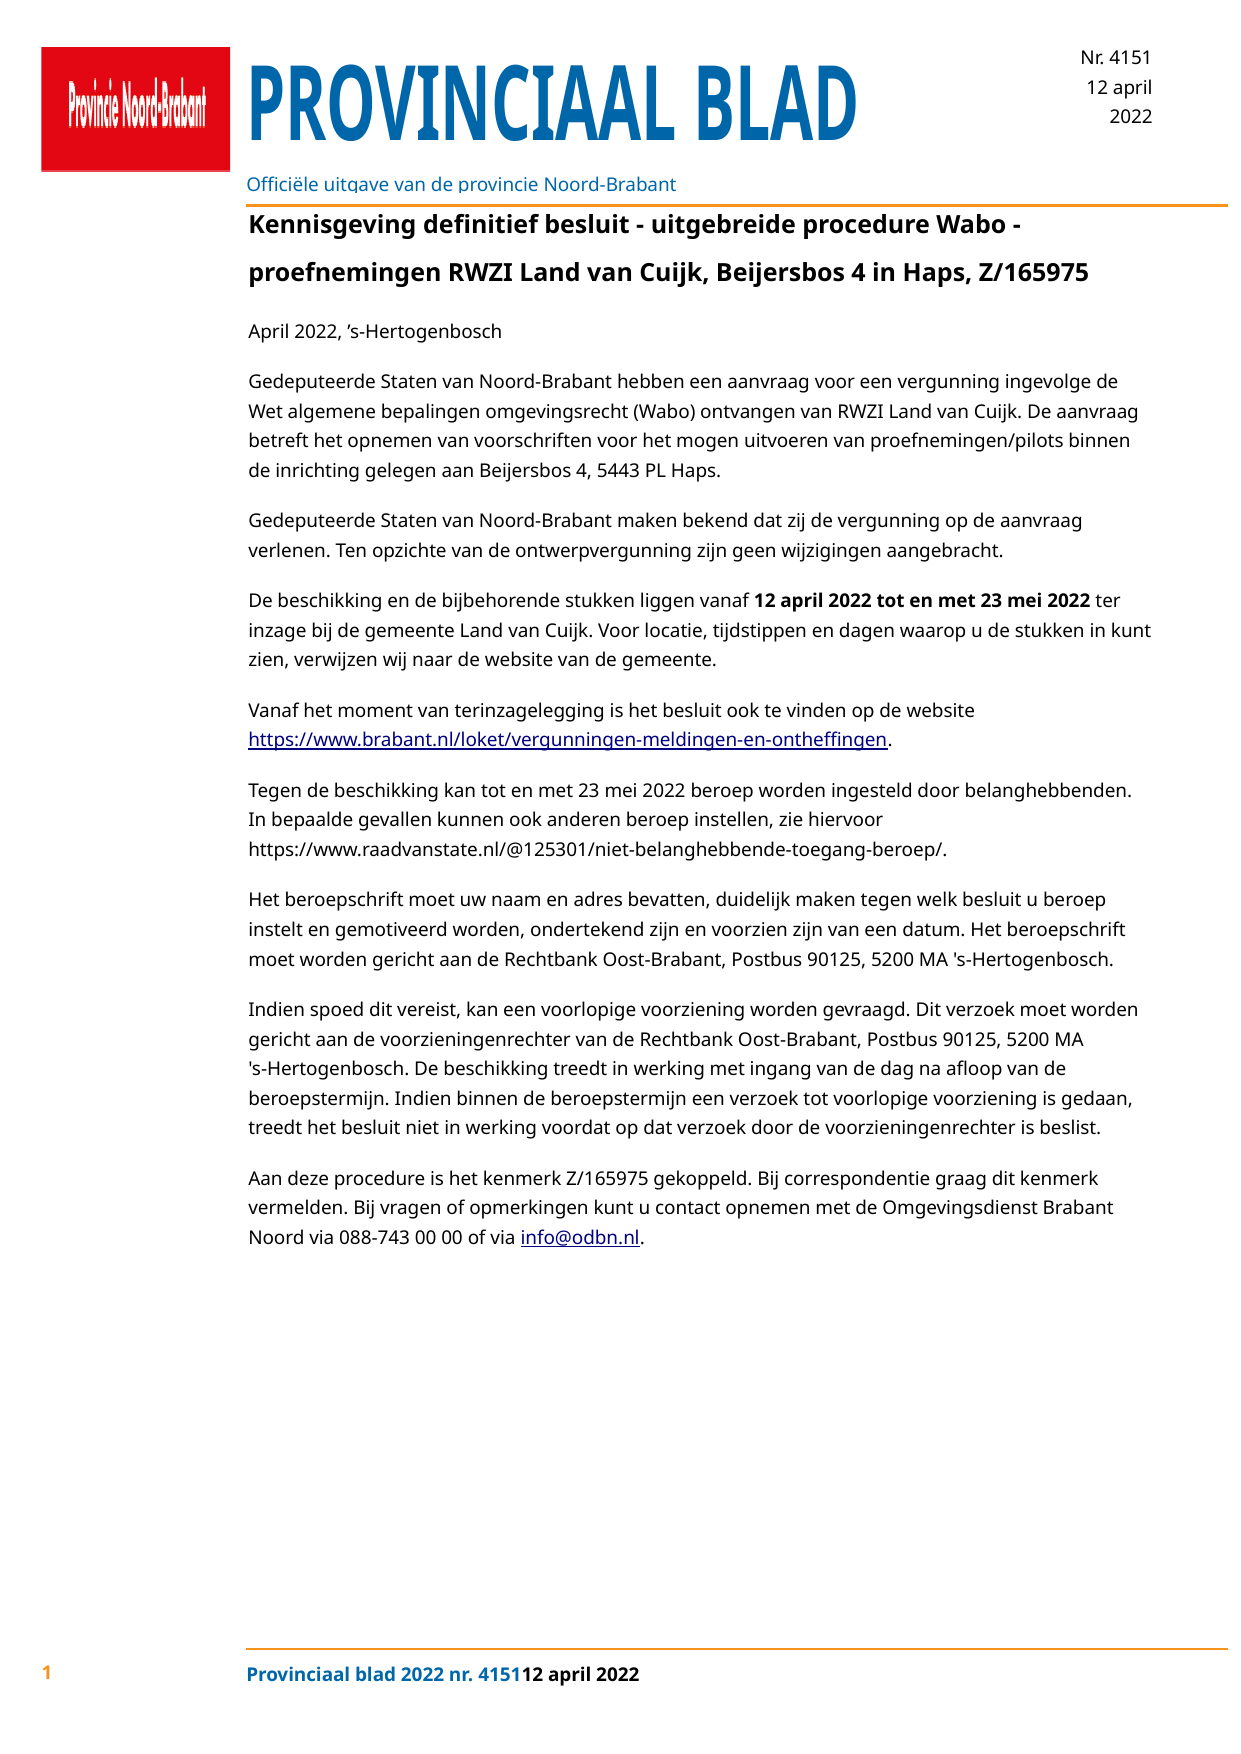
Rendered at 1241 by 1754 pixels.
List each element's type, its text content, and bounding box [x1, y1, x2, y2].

text Indien spoed dit vereist, kan een voorlopige voorziening worden gevraagd. Dit verzoek moet worden gericht aan de voorzieningenrechter van de Rechtbank Oost-Brabant, Postbus 90125, 5200 MA 's‑Hertogenbosch. De beschikking treedt in werking met ingang van de dag na afloop van de beroepstermijn. Indien binnen de beroepstermijn een verzoek tot voorlopige voorziening is gedaan, treedt het besluit niet in werking voordat op dat verzoek door de voorzieningenrechter is beslist. [248, 996, 1152, 1140]
text Tegen de beschikking kan tot en met 23 mei 2022 beroep worden ingesteld door belanghebbenden. In bepaalde gevallen kunnen ook anderen beroep instellen, zie hiervoor https://www.raadvanstate.nl/@125301/niet-belanghebbende-toegang-beroep/. [248, 777, 1152, 862]
text Gedeputeerde Staten van Noord-Brabant maken bekend dat zij de vergunning op de aanvraag verlenen. Ten opzichte van de ontwerpvergunning zijn geen wijzigingen aangebracht. [248, 507, 1152, 563]
text Gedeputeerde Staten van Noord-Brabant hebben een aanvraag voor een vergunning ingevolge de Wet algemene bepalingen omgevingsrecht (Wabo) ontvangen van RWZI Land van Cuijk. De aanvraag betreft het opnemen van voorschriften voor het mogen uitvoeren van proefnemingen/pilots binnen de inrichting gelegen aan Beijersbos 4, 5443 PL Haps. [248, 368, 1152, 483]
text Het beroepschrift moet uw naam en adres bevatten, duidelijk maken tegen welk besluit u beroep instelt en gemotiveerd worden, ondertekend zijn en voorzien zijn van een datum. Het beroepschrift moet worden gericht aan de Rechtbank Oost-Brabant, Postbus 90125, 5200 MA 's-Hertogenbosch. [248, 887, 1152, 972]
picture [41, 47, 231, 172]
text April 2022, ’s-Hertogenbosch [248, 318, 1152, 344]
text Vanaf het moment van terinzagelegging is het besluit ook te vinden op de website https://www.brabant.nl/loket/vergunningen-meldingen-en-ontheffingen. [248, 697, 1152, 752]
text Aan deze procedure is het kenmerk Z/165975 gekoppeld. Bij correspondentie graag dit kenmerk vermelden. Bij vragen of opmerkingen kunt u contact opnemen met de Omgevingsdienst Brabant Noord via 088-743 00 00 of via info@odbn.nl. [248, 1165, 1152, 1250]
text De beschikking en de bijbehorende stukken liggen vanaf 12 april 2022 tot en met 23 mei 2022 ter inzage bij de gemeente Land van Cuijk. Voor locatie, tijdstippen en dagen waarop u de stukken in kunt zien, verwijzen wij naar de website van de gemeente. [248, 587, 1152, 672]
text Kennisgeving definitief besluit - uitgebreide procedure Wabo - proefnemingen RWZI Land van Cuijk, Beijersbos 4 in Haps, Z/165975 [248, 207, 1152, 288]
